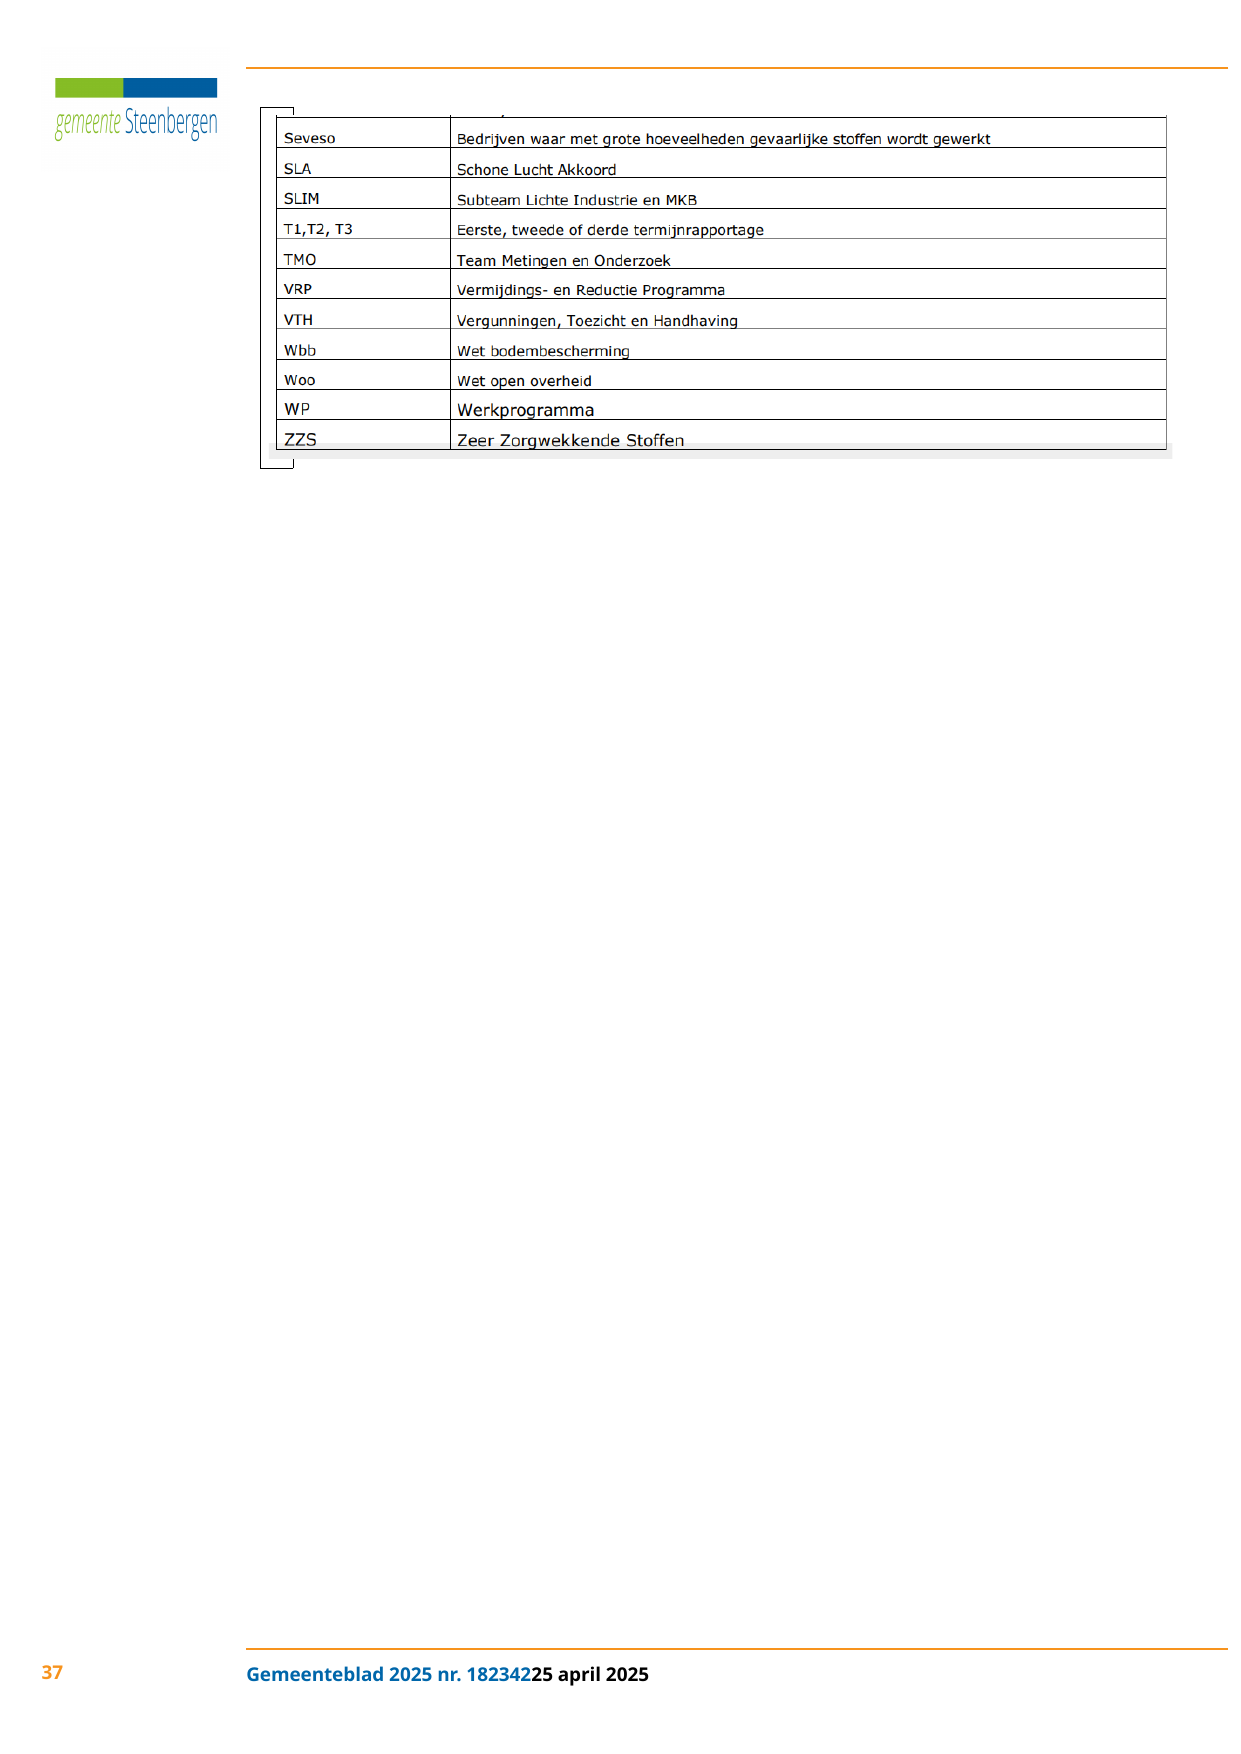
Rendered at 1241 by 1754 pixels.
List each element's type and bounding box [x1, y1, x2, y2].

picture [268, 115, 1173, 459]
picture [41, 47, 231, 172]
